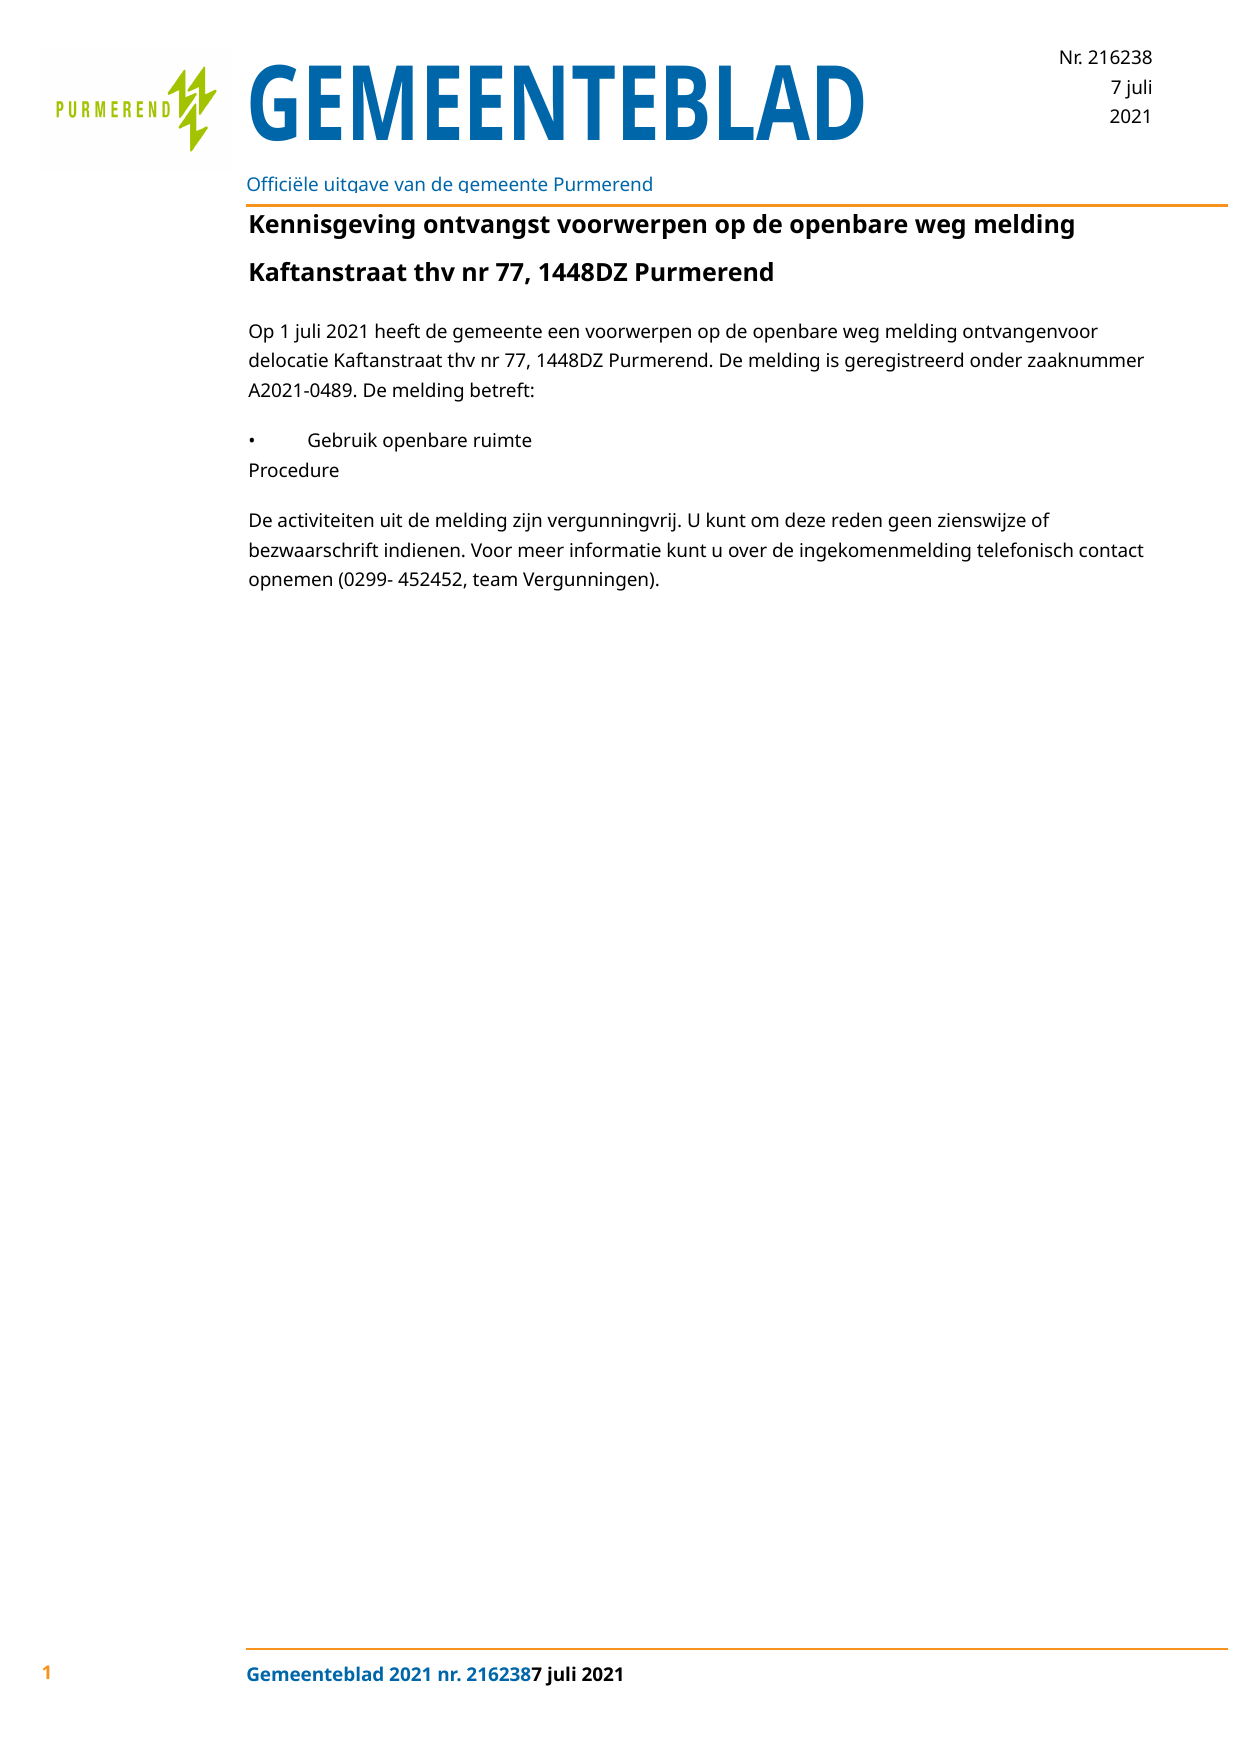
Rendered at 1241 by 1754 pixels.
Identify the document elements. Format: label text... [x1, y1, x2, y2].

text Kennisgeving ontvangst voorwerpen op de openbare weg melding Kaftanstraat thv nr 77, 1448DZ Purmerend [248, 207, 1152, 288]
text Op 1 juli 2021 heeft de gemeente een voorwerpen op de openbare weg melding ontvangenvoor delocatie Kaftanstraat thv nr 77, 1448DZ Purmerend. De melding is geregistreerd onder zaaknummer A2021-0489. De melding betreft: [248, 318, 1152, 403]
picture [41, 47, 231, 172]
text De activiteiten uit de melding zijn vergunningvrij. U kunt om deze reden geen zienswijze of bezwaarschrift indienen. Voor meer informatie kunt u over de ingekomenmelding telefonisch contact opnemen (0299- 452452, team Vergunningen). [248, 507, 1152, 592]
list Gebruik openbare ruimte [248, 427, 1152, 453]
text Procedure [248, 457, 1152, 483]
